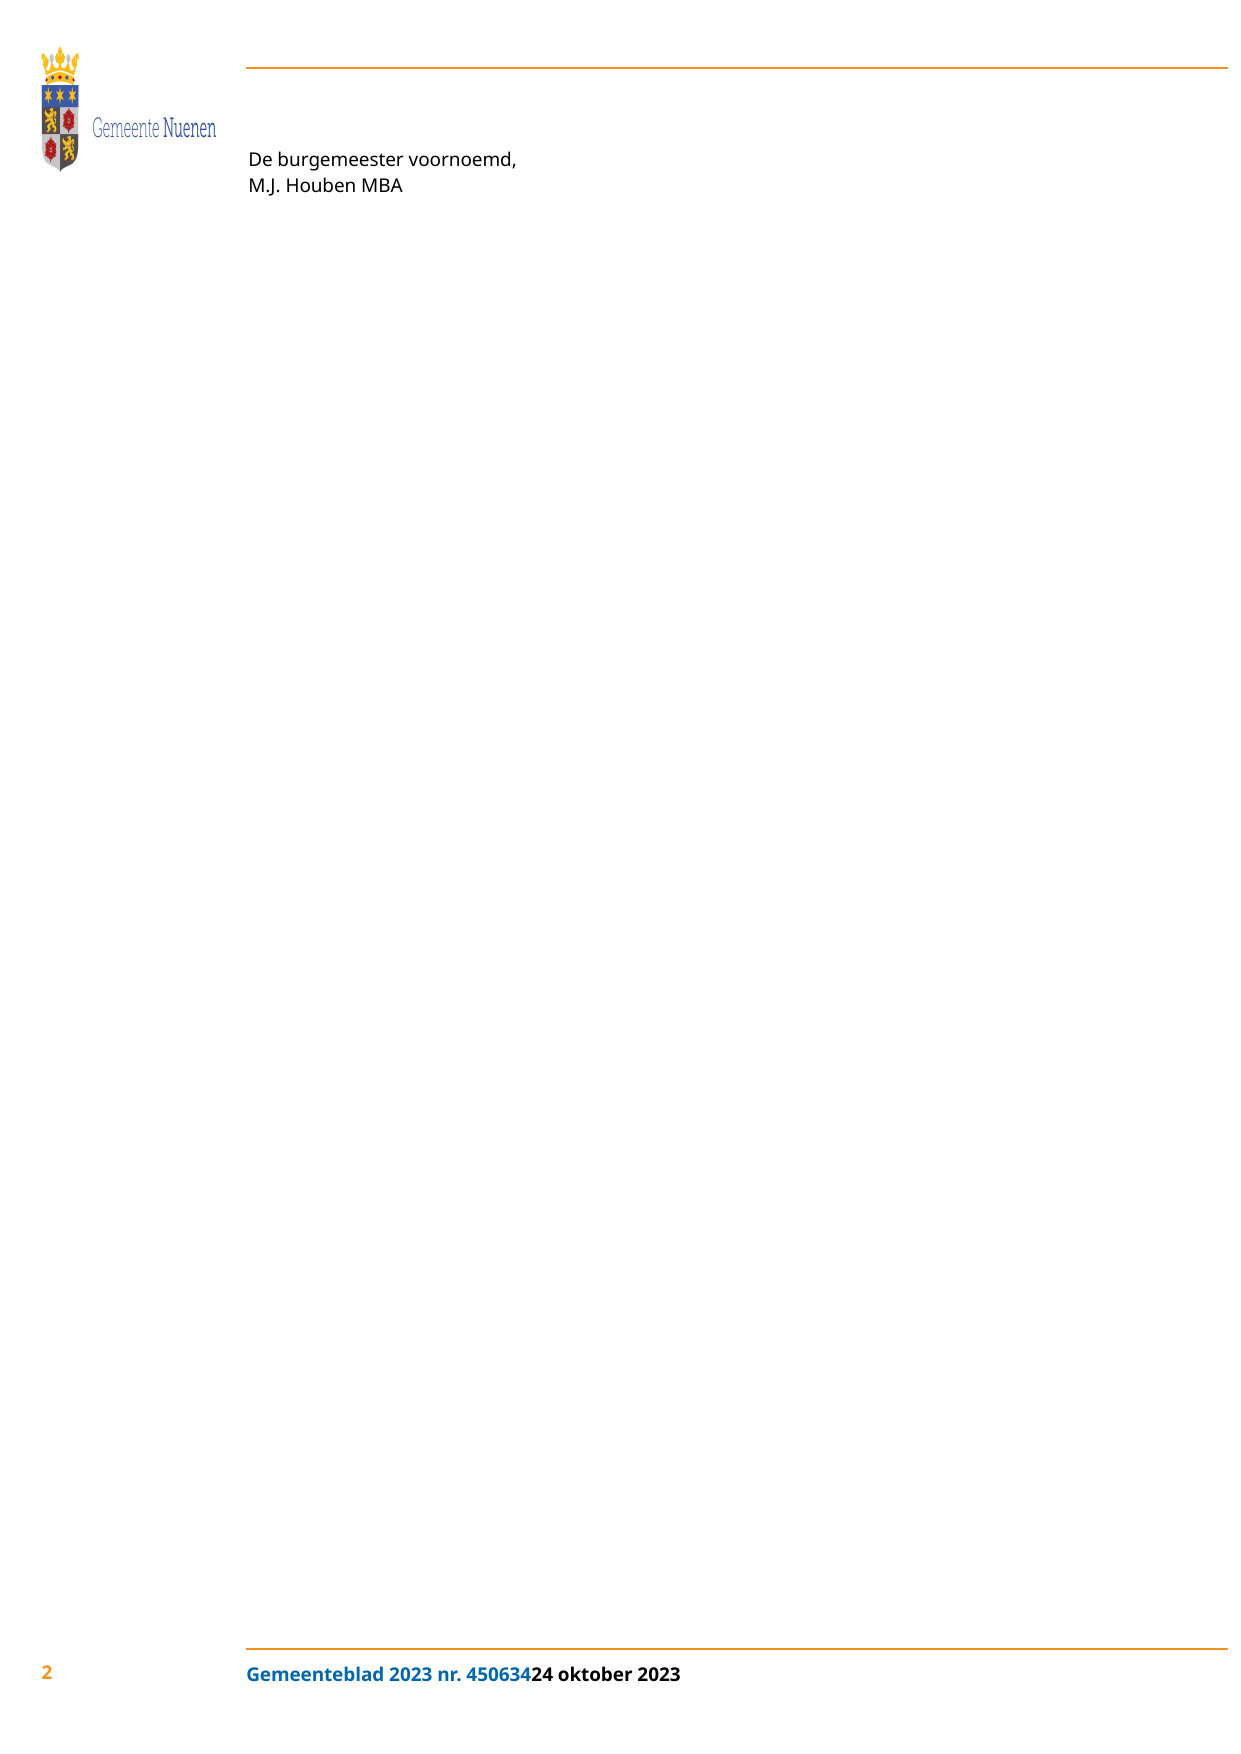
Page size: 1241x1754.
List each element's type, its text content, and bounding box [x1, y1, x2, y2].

picture [41, 47, 231, 172]
text M.J. Houben MBA [248, 172, 1152, 198]
text De burgemeester voornoemd, [248, 146, 1152, 172]
